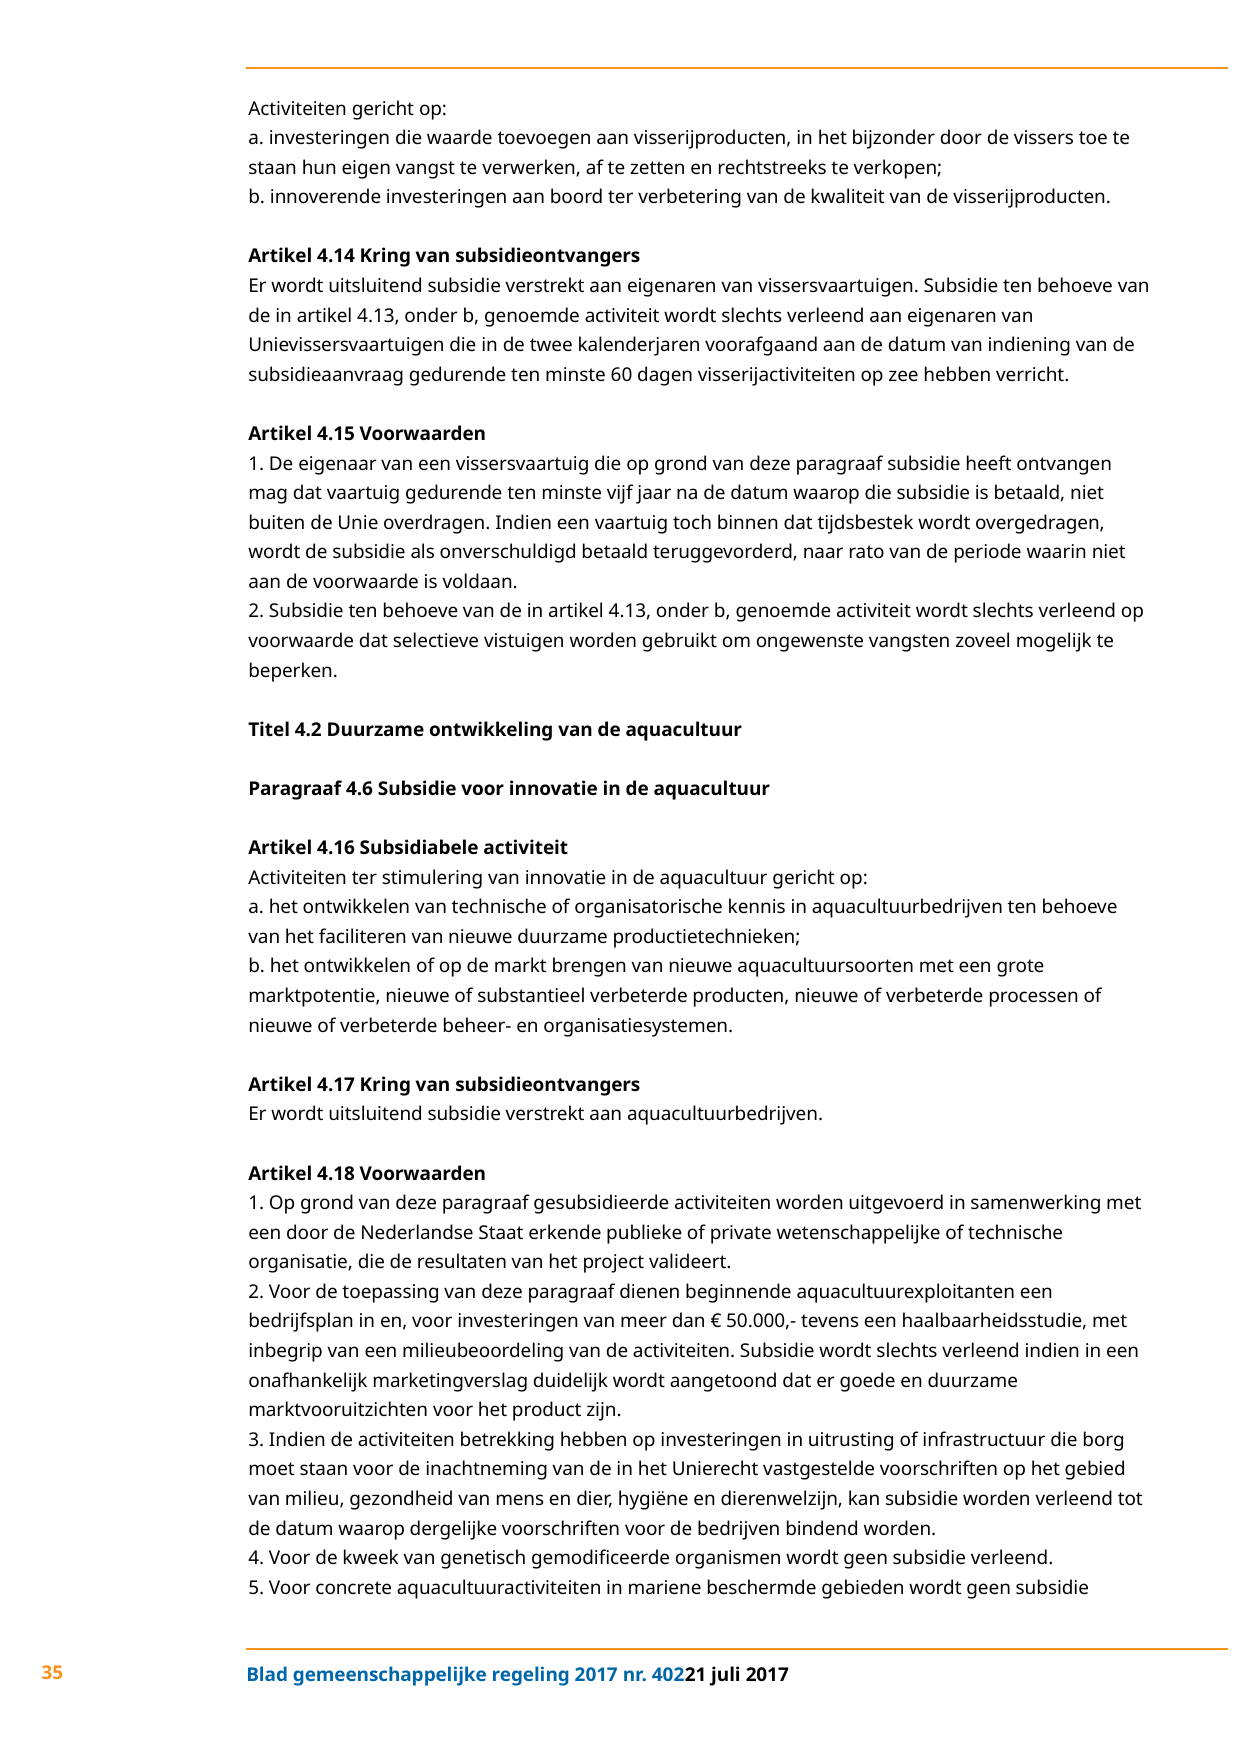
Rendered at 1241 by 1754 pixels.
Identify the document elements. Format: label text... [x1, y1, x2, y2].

text Artikel 4.18 Voorwaarden [248, 1160, 1152, 1186]
text 2. Voor de toepassing van deze paragraaf dienen beginnende aquacultuurexploitanten een bedrijfsplan in en, voor investeringen van meer dan € 50.000,- tevens een haalbaarheidsstudie, met inbegrip van een milieubeoordeling van de activiteiten. Subsidie wordt slechts verleend indien in een onafhankelijk marketingverslag duidelijk wordt aangetoond dat er goede en duurzame marktvooruitzichten voor het product zijn. [248, 1278, 1152, 1422]
text 4. Voor de kweek van genetisch gemodificeerde organismen wordt geen subsidie verleend. [248, 1544, 1152, 1570]
text a. het ontwikkelen van technische of organisatorische kennis in aquacultuurbedrijven ten behoeve van het faciliteren van nieuwe duurzame productietechnieken; [248, 893, 1152, 949]
picture [41, 47, 231, 172]
text Artikel 4.16 Subsidiabele activiteit [248, 834, 1152, 860]
text Artikel 4.17 Kring van subsidieontvangers [248, 1071, 1152, 1097]
text 3. Indien de activiteiten betrekking hebben op investeringen in uitrusting of infrastructuur die borg moet staan voor de inachtneming van de in het Unierecht vastgestelde voorschriften op het gebied van milieu, gezondheid van mens en dier, hygiëne en dierenwelzijn, kan subsidie worden verleend tot de datum waarop dergelijke voorschriften voor de bedrijven bindend worden. [248, 1426, 1152, 1541]
text Artikel 4.14 Kring van subsidieontvangers [248, 243, 1152, 268]
text Artikel 4.15 Voorwaarden [248, 420, 1152, 446]
text b. het ontwikkelen of op de markt brengen van nieuwe aquacultuursoorten met een grote marktpotentie, nieuwe of substantieel verbeterde producten, nieuwe of verbeterde processen of nieuwe of verbeterde beheer- en organisatiesystemen. [248, 953, 1152, 1038]
text Er wordt uitsluitend subsidie verstrekt aan aquacultuurbedrijven. [248, 1101, 1152, 1126]
text Titel 4.2 Duurzame ontwikkeling van de aquacultuur [248, 716, 1152, 742]
text b. innoverende investeringen aan boord ter verbetering van de kwaliteit van de visserijproducten. [248, 183, 1152, 209]
text Paragraaf 4.6 Subsidie voor innovatie in de aquacultuur [248, 775, 1152, 801]
text Activiteiten ter stimulering van innovatie in de aquacultuur gericht op: [248, 864, 1152, 890]
text Er wordt uitsluitend subsidie verstrekt aan eigenaren van vissersvaartuigen. Subsidie ten behoeve van de in artikel 4.13, onder b, genoemde activiteit wordt slechts verleend aan eigenaren van Unievissersvaartuigen die in de twee kalenderjaren voorafgaand aan de datum van indiening van de subsidieaanvraag gedurende ten minste 60 dagen visserijactiviteiten op zee hebben verricht. [248, 272, 1152, 387]
text 2. Subsidie ten behoeve van de in artikel 4.13, onder b, genoemde activiteit wordt slechts verleend op voorwaarde dat selectieve vistuigen worden gebruikt om ongewenste vangsten zoveel mogelijk te beperken. [248, 598, 1152, 683]
text 1. De eigenaar van een vissersvaartuig die op grond van deze paragraaf subsidie heeft ontvangen mag dat vaartuig gedurende ten minste vijf jaar na de datum waarop die subsidie is betaald, niet buiten de Unie overdragen. Indien een vaartuig toch binnen dat tijdsbestek wordt overgedragen, wordt de subsidie als onverschuldigd betaald teruggevorderd, naar rato van de periode waarin niet aan de voorwaarde is voldaan. [248, 450, 1152, 594]
text Activiteiten gericht op: [248, 95, 1152, 121]
text a. investeringen die waarde toevoegen aan visserijproducten, in het bijzonder door de vissers toe te staan hun eigen vangst te verwerken, af te zetten en rechtstreeks te verkopen; [248, 124, 1152, 180]
text 1. Op grond van deze paragraaf gesubsidieerde activiteiten worden uitgevoerd in samenwerking met een door de Nederlandse Staat erkende publieke of private wetenschappelijke of technische organisatie, die de resultaten van het project valideert. [248, 1189, 1152, 1274]
text 5. Voor concrete aquacultuuractiviteiten in mariene beschermde gebieden wordt geen subsidie [248, 1574, 1152, 1600]
